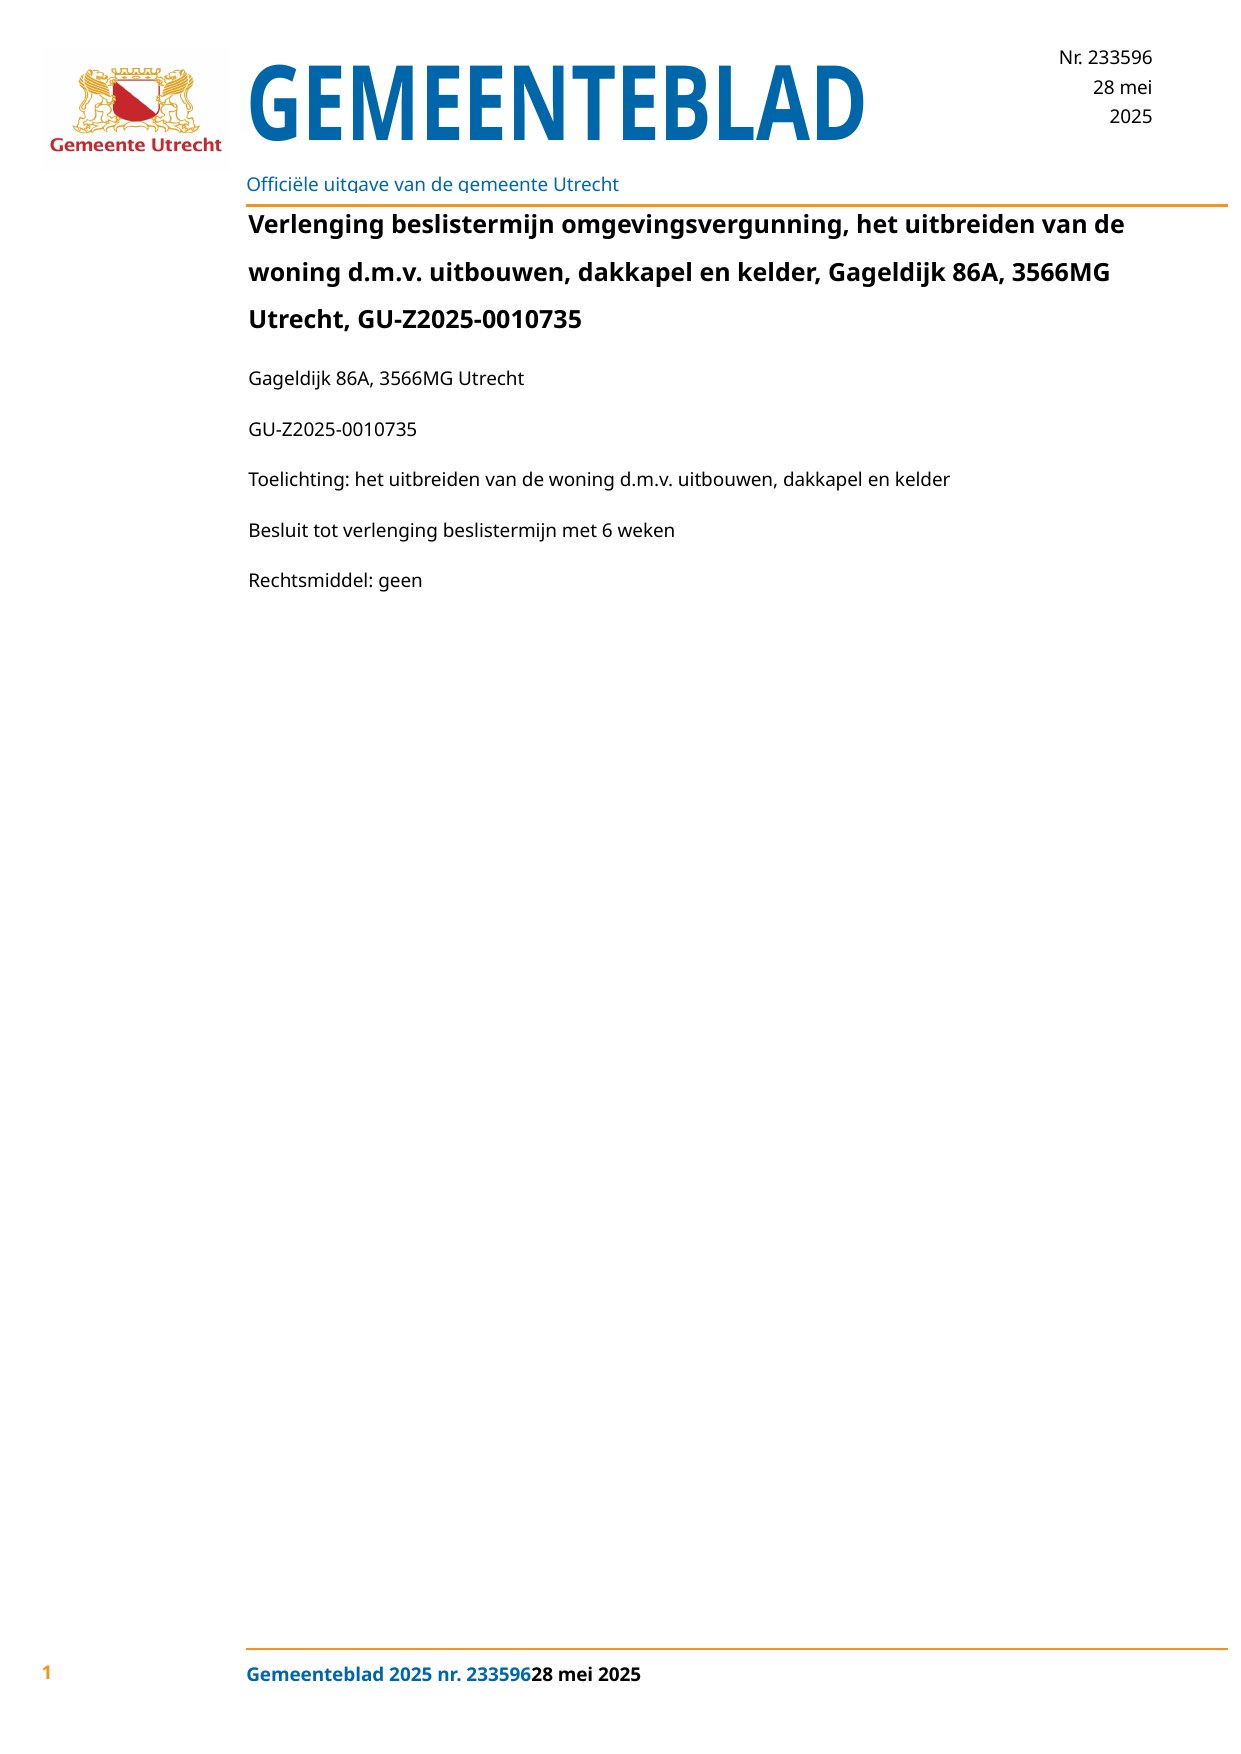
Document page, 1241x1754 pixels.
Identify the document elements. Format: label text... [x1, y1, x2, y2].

picture [41, 47, 231, 172]
text Verlenging beslistermijn omgevingsvergunning, het uitbreiden van de woning d.m.v. uitbouwen, dakkapel en kelder, Gageldijk 86A, 3566MG Utrecht, GU-Z2025-0010735 [248, 207, 1152, 336]
text GU-Z2025-0010735 [248, 416, 1152, 442]
text Besluit tot verlenging beslistermijn met 6 weken [248, 517, 1152, 542]
text Rechtsmiddel: geen [248, 567, 1152, 593]
text Gageldijk 86A, 3566MG Utrecht [248, 366, 1152, 391]
text Toelichting: het uitbreiden van de woning d.m.v. uitbouwen, dakkapel en kelder [248, 466, 1152, 492]
